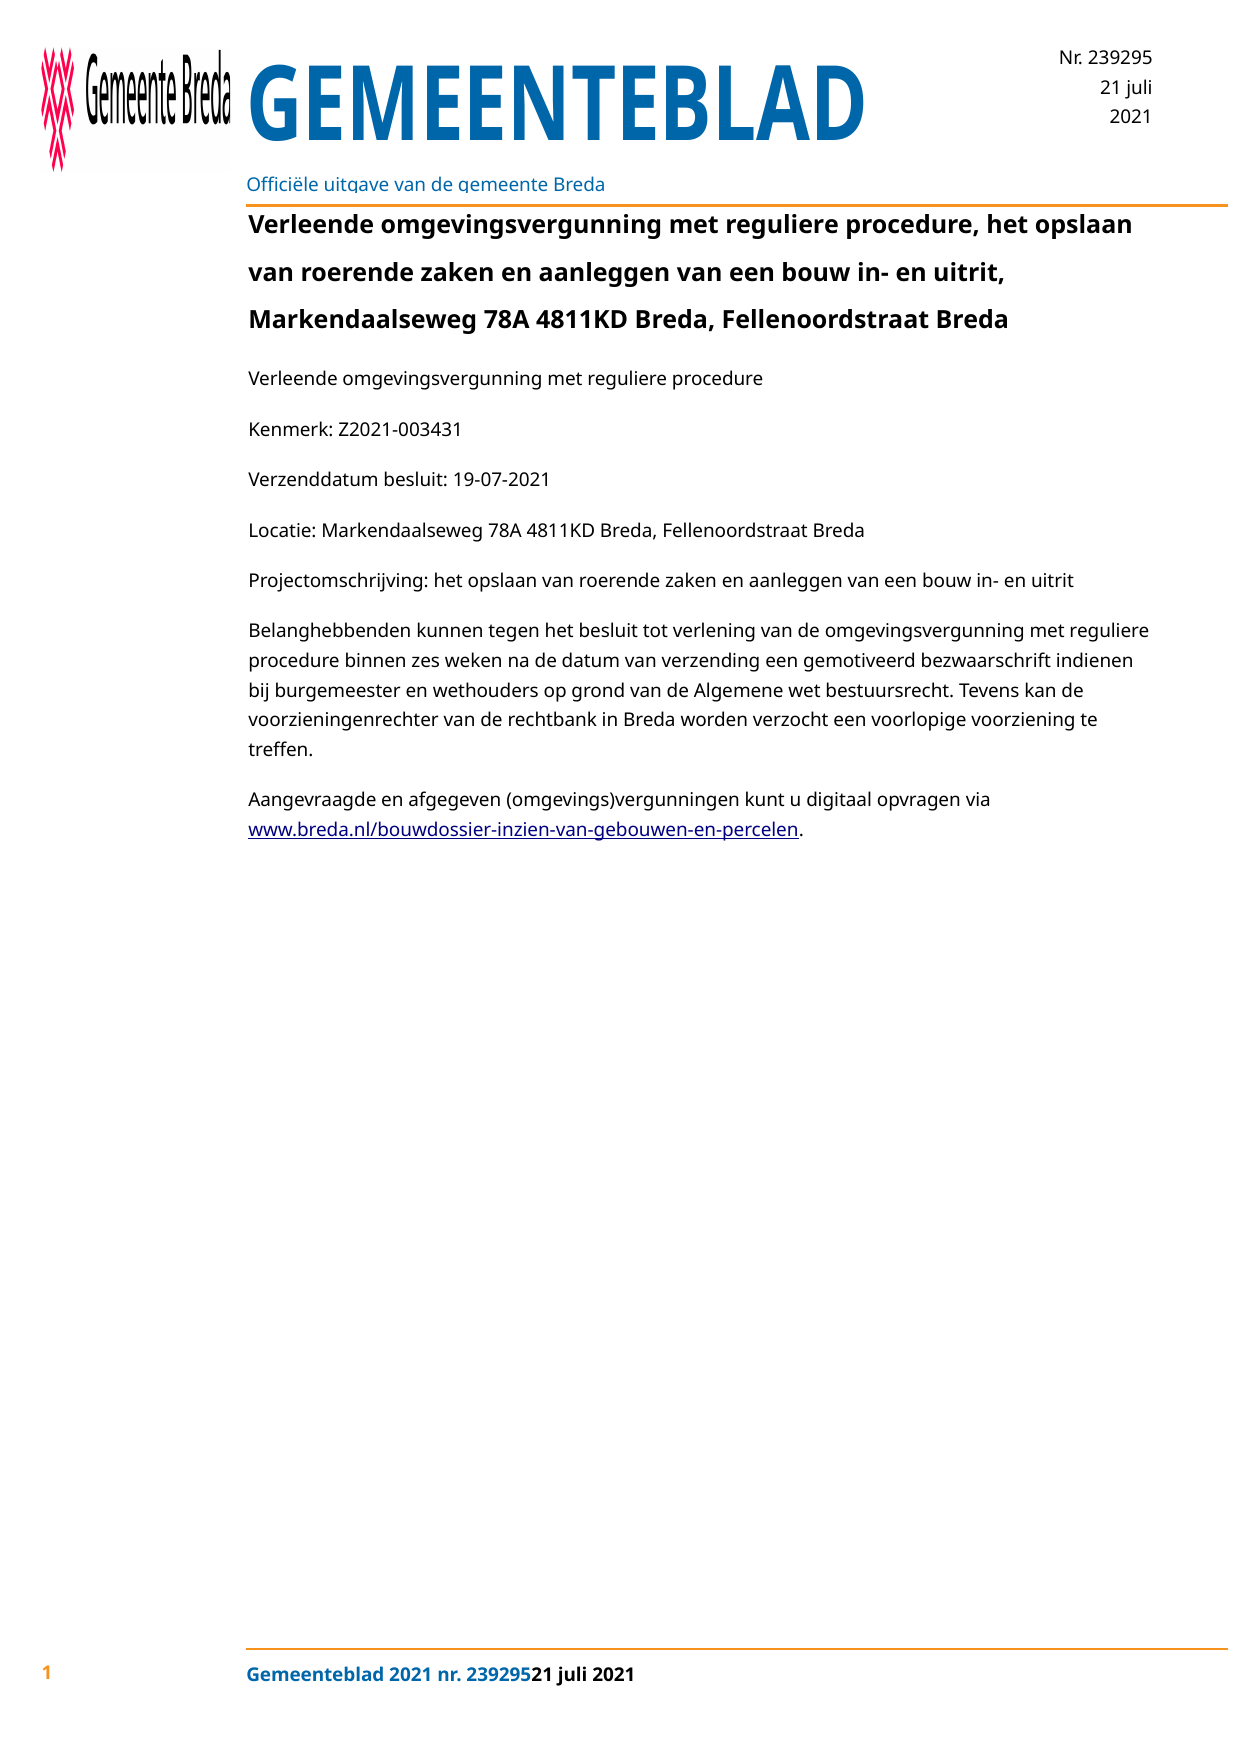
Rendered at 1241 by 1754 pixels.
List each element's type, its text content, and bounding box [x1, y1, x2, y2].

text Projectomschrijving: het opslaan van roerende zaken en aanleggen van een bouw in- en uitrit [248, 567, 1152, 593]
text Verleende omgevingsvergunning met reguliere procedure [248, 366, 1152, 391]
text Aangevraagde en afgegeven (omgevings)vergunningen kunt u digitaal opvragen via www.breda.nl/bouwdossier-inzien-van-gebouwen-en-percelen. [248, 786, 1152, 842]
picture [41, 47, 231, 172]
text Verleende omgevingsvergunning met reguliere procedure, het opslaan van roerende zaken en aanleggen van een bouw in- en uitrit, Markendaalseweg 78A 4811KD Breda, Fellenoordstraat Breda [248, 207, 1152, 336]
text Kenmerk: Z2021-003431 [248, 416, 1152, 442]
text Belanghebbenden kunnen tegen het besluit tot verlening van de omgevingsvergunning met reguliere procedure binnen zes weken na de datum van verzending een gemotiveerd bezwaarschrift indienen bij burgemeester en wethouders op grond van de Algemene wet bestuursrecht. Tevens kan de voorzieningenrechter van de rechtbank in Breda worden verzocht een voorlopige voorziening te treffen. [248, 618, 1152, 762]
text Locatie: Markendaalseweg 78A 4811KD Breda, Fellenoordstraat Breda [248, 517, 1152, 542]
text Verzenddatum besluit: 19-07-2021 [248, 466, 1152, 492]
